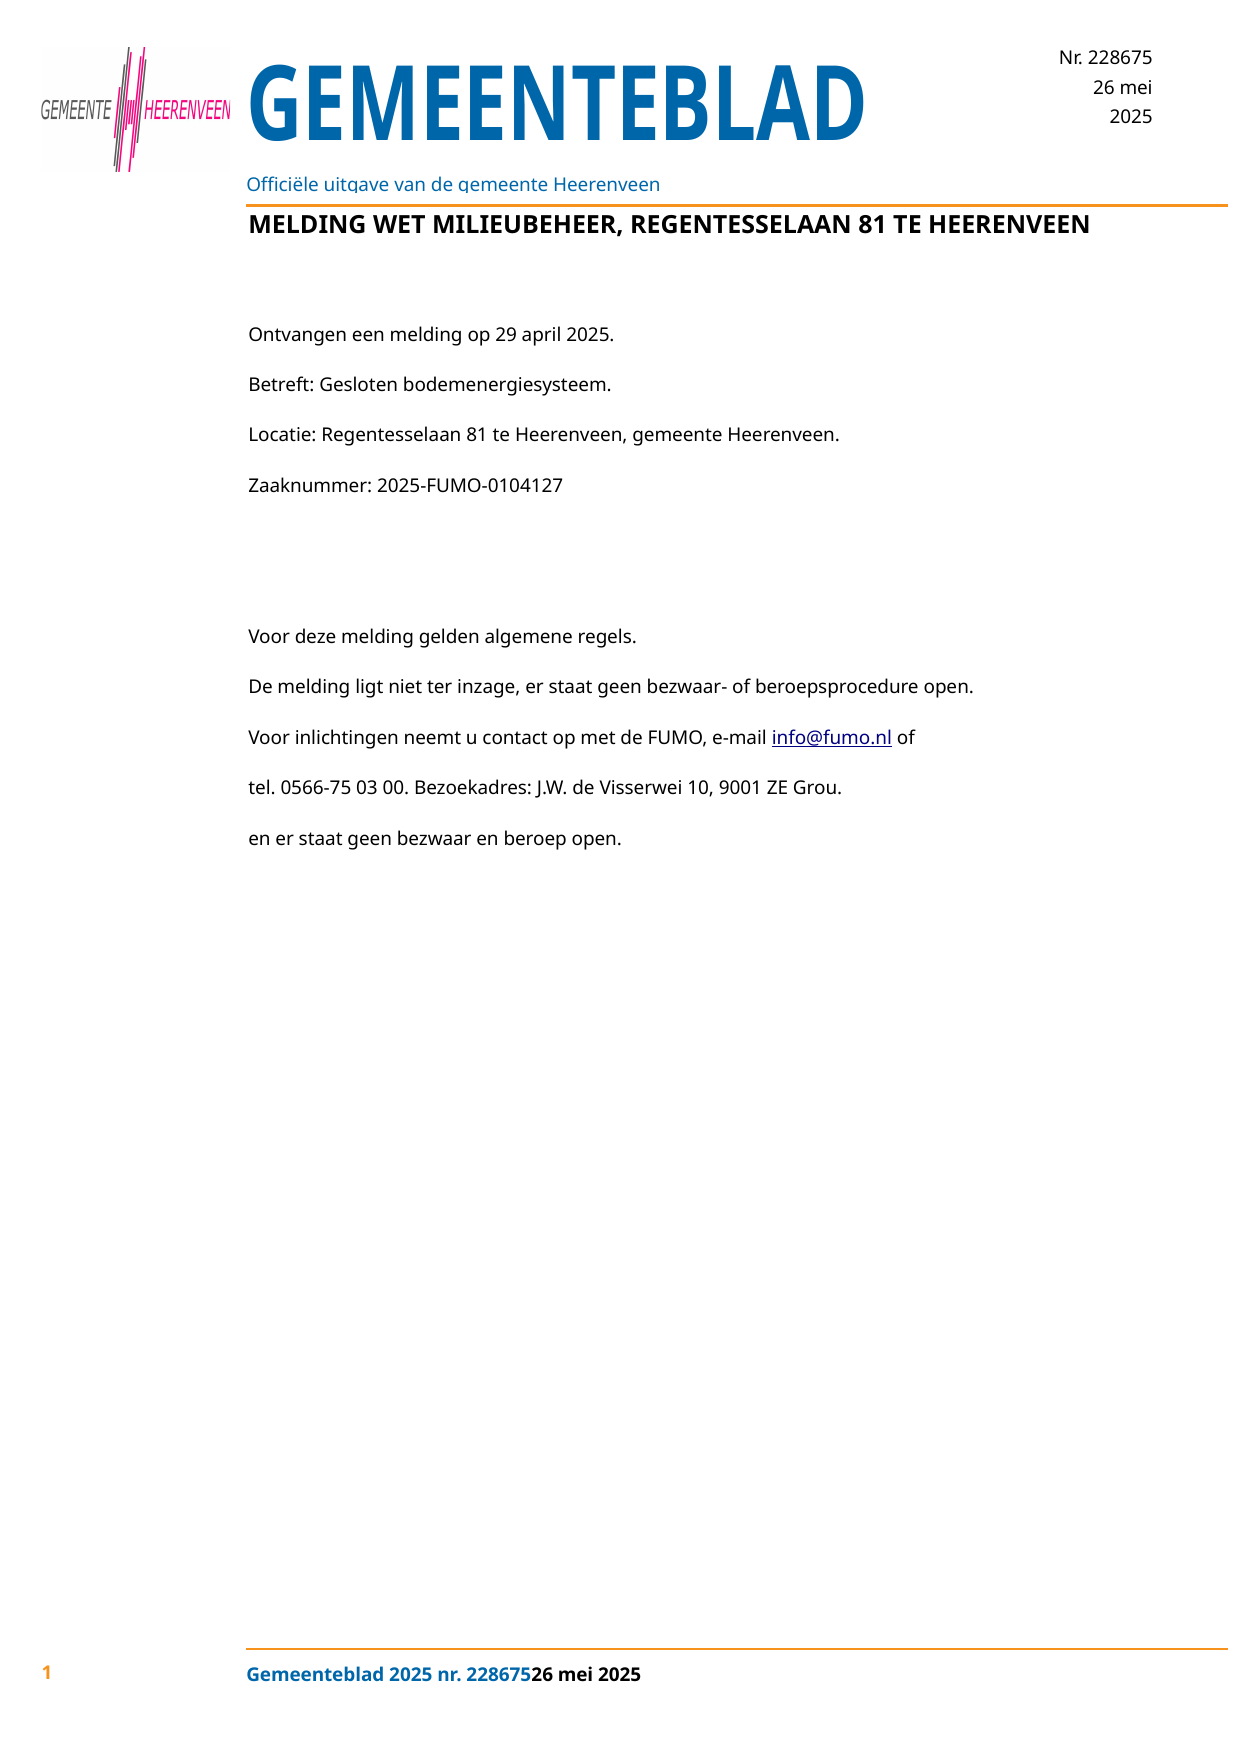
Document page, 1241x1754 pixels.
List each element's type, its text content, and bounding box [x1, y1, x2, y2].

text Voor inlichtingen neemt u contact op met de FUMO, e-mail info@fumo.nl of [248, 724, 1152, 750]
text en er staat geen bezwaar en beroep open. [248, 825, 1152, 851]
text Locatie: Regentesselaan 81 te Heerenveen, gemeente Heerenveen. [248, 422, 1152, 447]
picture [41, 47, 231, 172]
text De melding ligt niet ter inzage, er staat geen bezwaar- of beroepsprocedure open. [248, 674, 1152, 699]
text Ontvangen een melding op 29 april 2025. [248, 321, 1152, 346]
text Voor deze melding gelden algemene regels. [248, 623, 1152, 649]
text MELDING WET MILIEUBEHEER, REGENTESSELAAN 81 TE HEERENVEEN [248, 207, 1152, 241]
text Zaaknummer: 2025-FUMO-0104127 [248, 472, 1152, 498]
text tel. 0566-75 03 00. Bezoekadres: J.W. de Visserwei 10, 9001 ZE Grou. [248, 774, 1152, 800]
text Betreft: Gesloten bodemenergiesysteem. [248, 371, 1152, 397]
